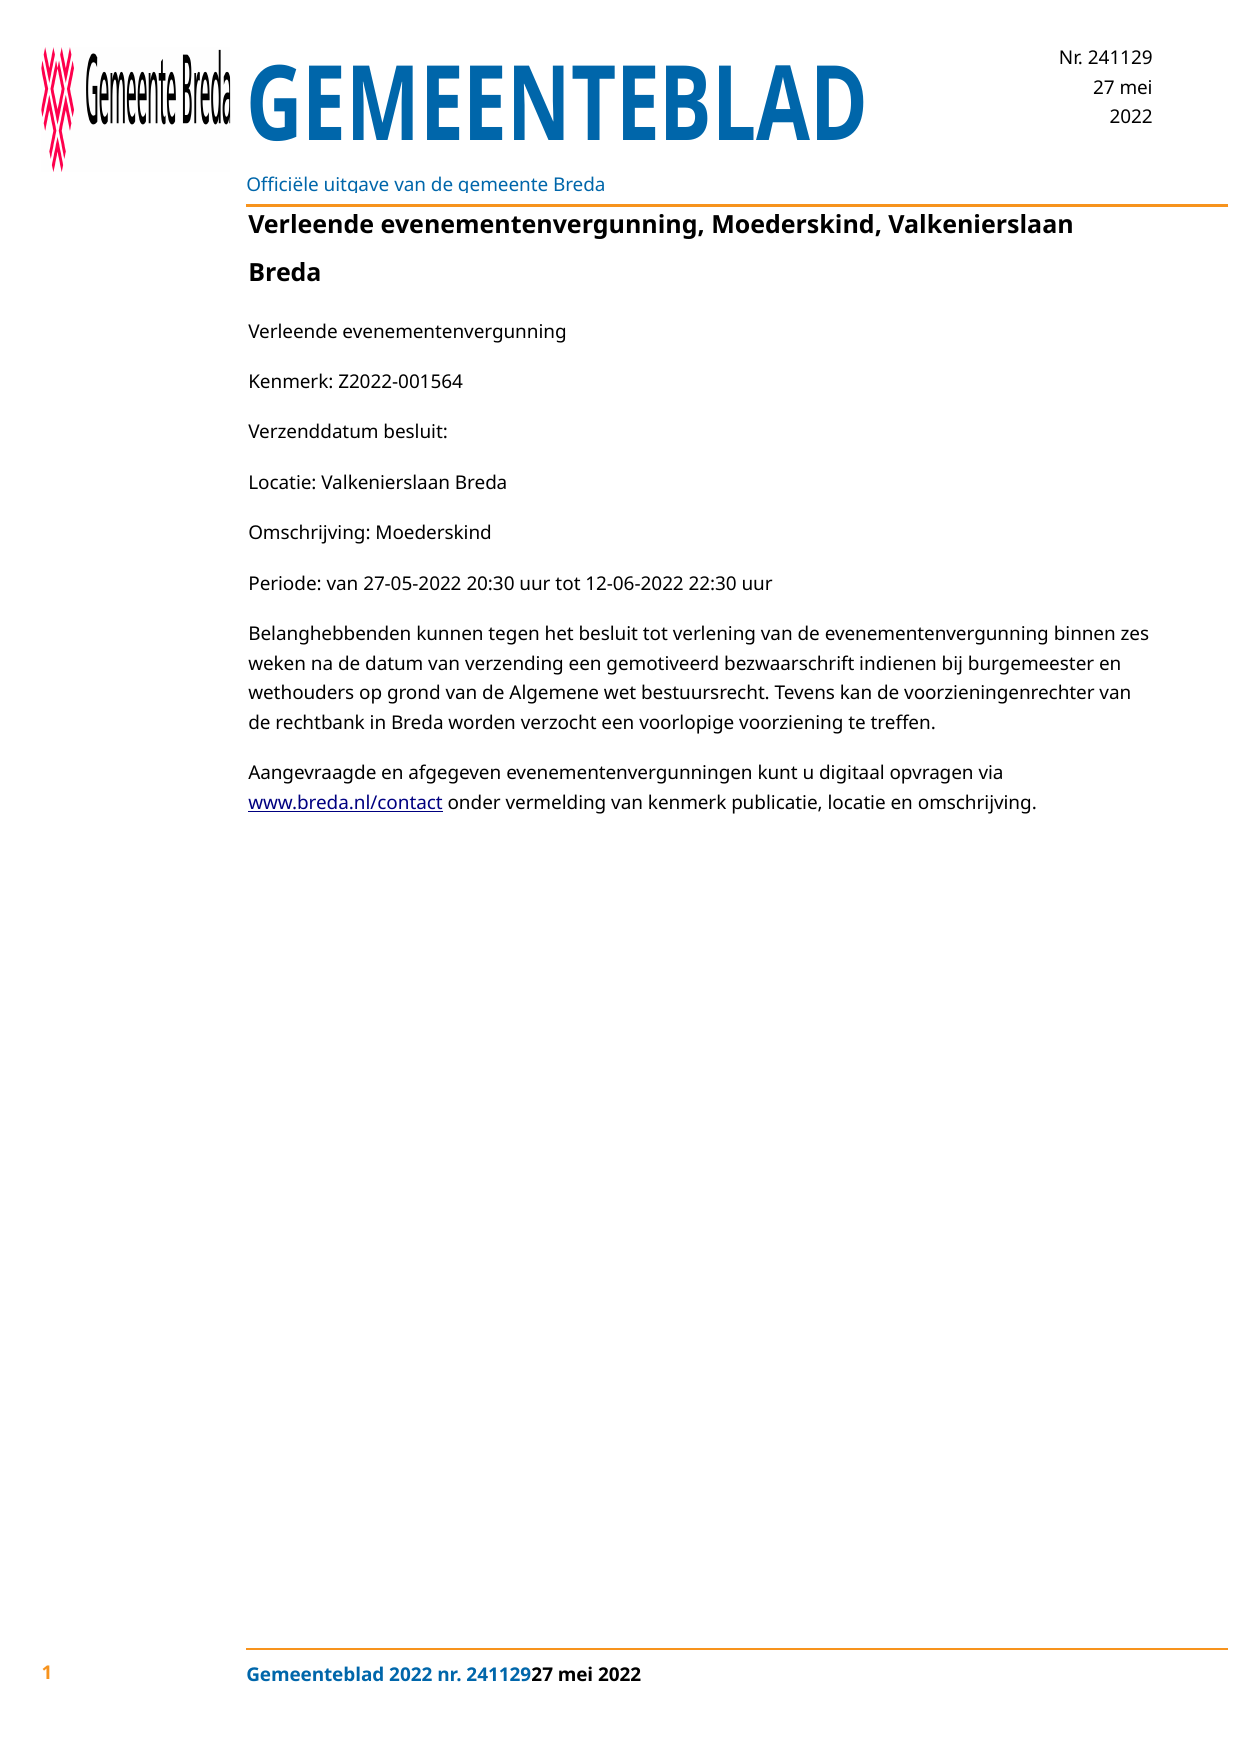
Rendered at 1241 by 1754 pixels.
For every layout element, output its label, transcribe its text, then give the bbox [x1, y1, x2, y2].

picture [41, 47, 231, 172]
text Aangevraagde en afgegeven evenementenvergunningen kunt u digitaal opvragen via www.breda.nl/contact onder vermelding van kenmerk publicatie, locatie en omschrijving. [248, 759, 1152, 815]
text Kenmerk: Z2022-001564 [248, 368, 1152, 394]
text Belanghebbenden kunnen tegen het besluit tot verlening van de evenementenvergunning binnen zes weken na de datum van verzending een gemotiveerd bezwaarschrift indienen bij burgemeester en wethouders op grond van de Algemene wet bestuursrecht. Tevens kan de voorzieningenrechter van de rechtbank in Breda worden verzocht een voorlopige voorziening te treffen. [248, 620, 1152, 735]
text Verleende evenementenvergunning [248, 318, 1152, 344]
text Verleende evenementenvergunning, Moederskind, Valkenierslaan Breda [248, 207, 1152, 288]
text Locatie: Valkenierslaan Breda [248, 469, 1152, 495]
text Periode: van 27-05-2022 20:30 uur tot 12-06-2022 22:30 uur [248, 570, 1152, 596]
text Omschrijving: Moederskind [248, 519, 1152, 545]
text Verzenddatum besluit: [248, 419, 1152, 444]
